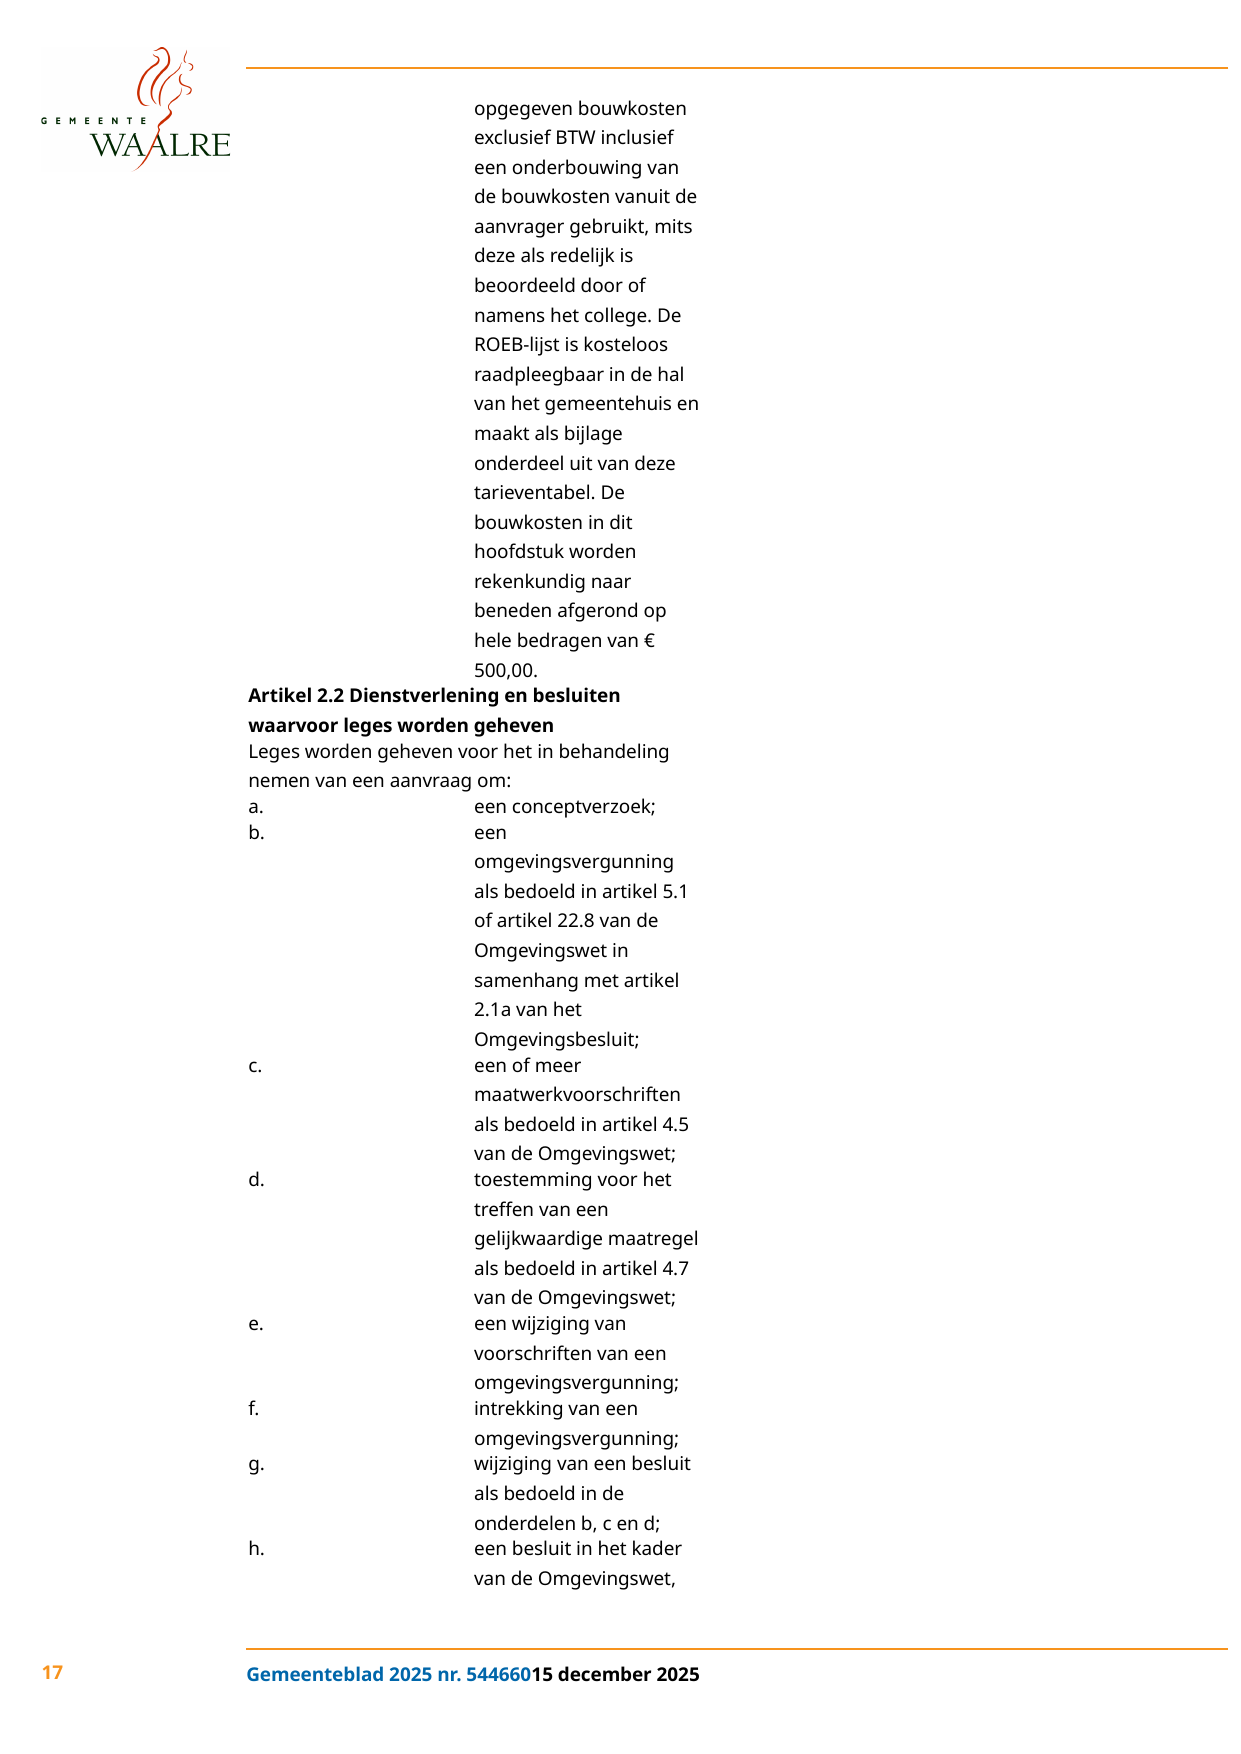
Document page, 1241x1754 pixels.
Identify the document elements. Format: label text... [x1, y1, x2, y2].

table_cell toestemming voor het treffen van een gelijkwaardige maatregel als bedoeld in artikel 4.7 van de Omgevingswet; [474, 1166, 700, 1310]
table_cell een conceptverzoek; [474, 793, 700, 819]
table_cell [700, 1052, 1152, 1166]
table_cell f. [248, 1395, 474, 1451]
table_cell Artikel 2.2 Dienstverlening en besluiten waarvoor leges worden geheven [248, 683, 700, 738]
picture [41, 47, 231, 172]
table_cell [700, 1166, 1152, 1310]
table_cell opgegeven bouwkosten exclusief BTW inclusief een onderbouwing van de bouwkosten vanuit de aanvrager gebruikt, mits deze als redelijk is beoordeeld door of namens het college. De ROEB-lijst is kosteloos raadpleegbaar in de hal van het gemeentehuis en maakt als bijlage onderdeel uit van deze tarieventabel. De bouwkosten in dit hoofdstuk worden rekenkundig naar beneden afgerond op hele bedragen van € 500,00. [474, 95, 700, 683]
table_cell [700, 793, 1152, 819]
table_cell c. [248, 1052, 474, 1166]
table_cell [700, 1451, 1152, 1535]
table_cell h. [248, 1535, 474, 1591]
table_cell Leges worden geheven voor het in behandeling nemen van een aanvraag om: [248, 738, 700, 793]
table_cell [700, 819, 1152, 1052]
table_cell wijziging van een besluit als bedoeld in de onderdelen b, c en d; [474, 1451, 700, 1535]
table_cell g. [248, 1451, 474, 1535]
table_cell [248, 95, 474, 683]
table_cell een of meer maatwerkvoorschriften als bedoeld in artikel 4.5 van de Omgevingswet; [474, 1052, 700, 1166]
table_cell [700, 95, 1152, 683]
table_cell [700, 1395, 1152, 1451]
table_cell a. [248, 793, 474, 819]
table_cell d. [248, 1166, 474, 1310]
table_cell een besluit in het kader van de Omgevingswet, [474, 1535, 700, 1591]
table_cell [700, 683, 1152, 738]
table_cell intrekking van een omgevingsvergunning; [474, 1395, 700, 1451]
table_cell [700, 738, 1152, 793]
table_cell [700, 1535, 1152, 1591]
table_cell een wijziging van voorschriften van een omgevingsvergunning; [474, 1310, 700, 1395]
table_cell een omgevingsvergunning als bedoeld in artikel 5.1 of artikel 22.8 van de Omgevingswet in samenhang met artikel 2.1a van het Omgevingsbesluit; [474, 819, 700, 1052]
table_cell e. [248, 1310, 474, 1395]
table_cell b. [248, 819, 474, 1052]
table_cell [700, 1310, 1152, 1395]
